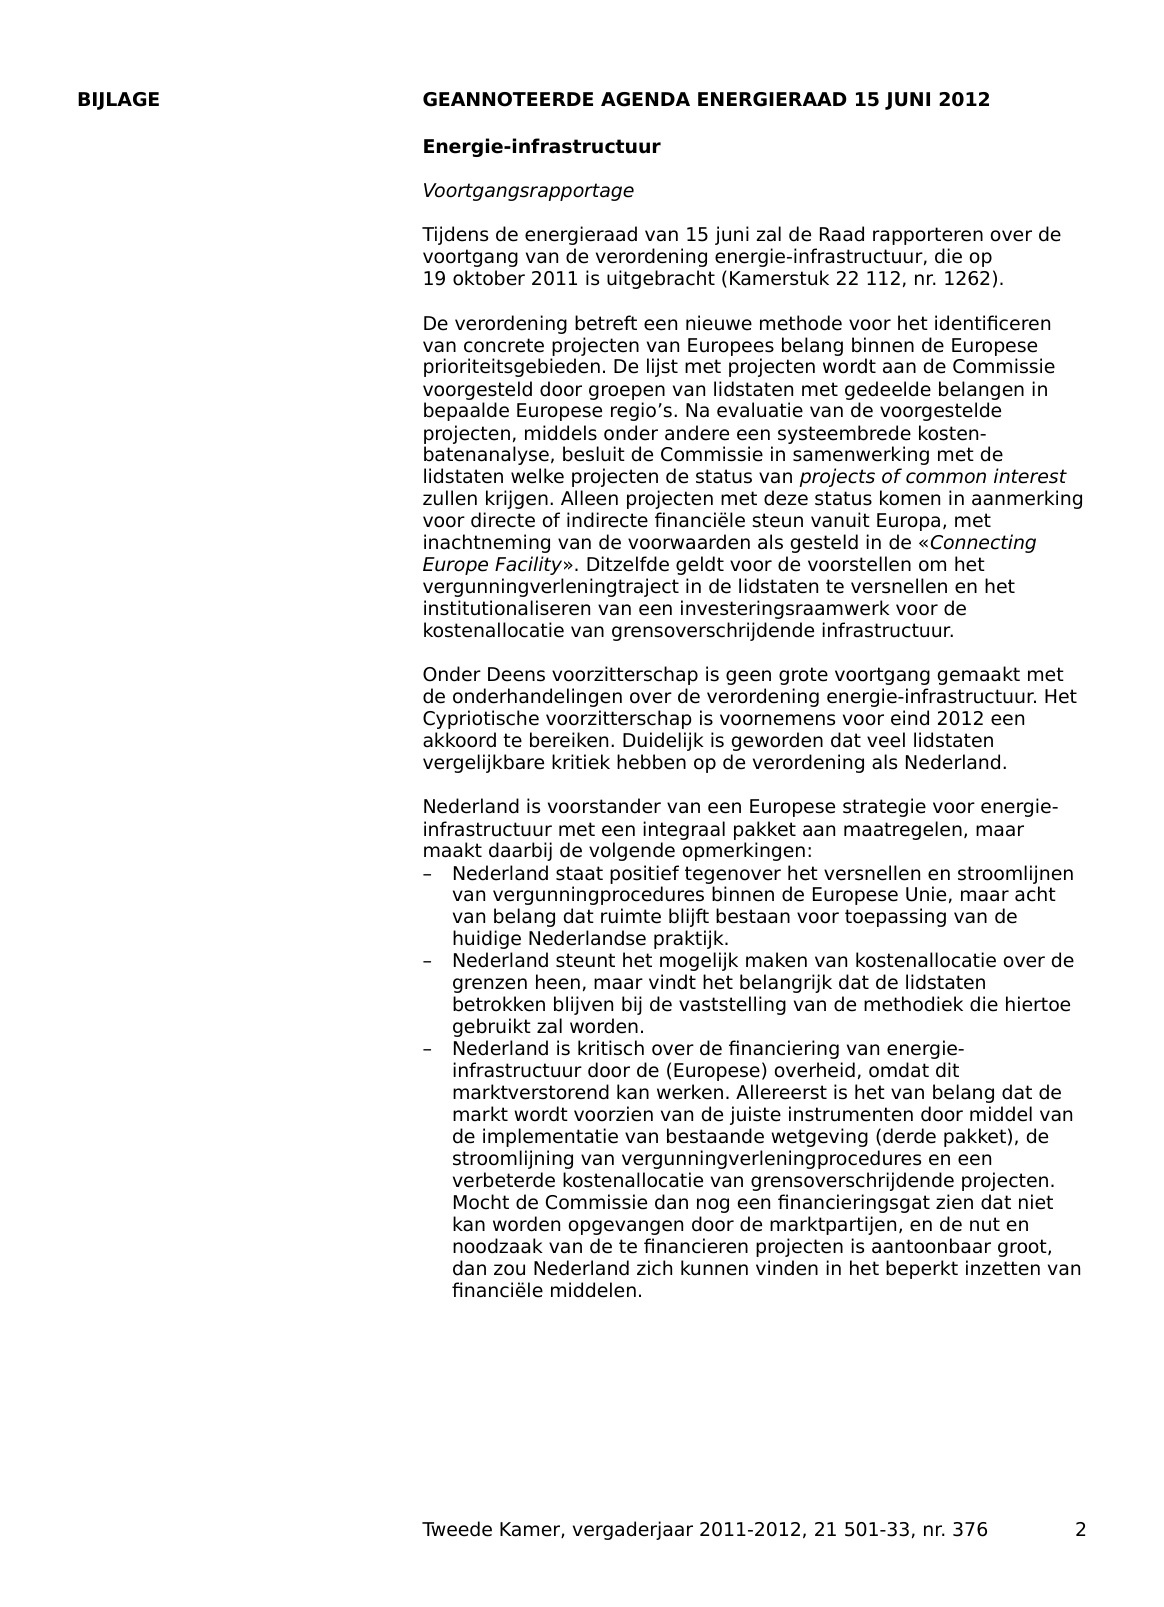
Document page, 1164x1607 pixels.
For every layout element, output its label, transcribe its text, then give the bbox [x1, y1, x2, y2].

subtitle Energie-infrastructuur [422, 136, 1087, 158]
text Tijdens de energieraad van 15 juni zal de Raad rapporteren over de voortgang van de verordening energie-infrastructuur, die op 19 oktober 2011 is uitgebracht (Kamerstuk 22 112, nr. 1262). [422, 224, 1087, 290]
subtitle Voortgangsrapportage [422, 180, 1087, 202]
text Nederland is voorstander van een Europese strategie voor energie-infrastructuur met een integraal pakket aan maatregelen, maar maakt daarbij de volgende opmerkingen: [422, 796, 1087, 862]
text De verordening betreft een nieuwe methode voor het identificeren van concrete projecten van Europees belang binnen de Europese prioriteitsgebieden. De lijst met projecten wordt aan de Commissie voorgesteld door groepen van lidstaten met gedeelde belangen in bepaalde Europese regio’s. Na evaluatie van de voorgestelde projecten, middels onder andere een systeembrede kosten-batenanalyse, besluit de Commissie in samenwerking met de lidstaten welke projecten de status van projects of common interest zullen krijgen. Alleen projecten met deze status komen in aanmerking voor directe of indirecte financiële steun vanuit Europa, met inachtneming van de voorwaarden als gesteld in de «Connecting Europe Facility». Ditzelfde geldt voor de voorstellen om het vergunningverleningtraject in de lidstaten te versnellen en het institutionaliseren van een investeringsraamwerk voor de kostenallocatie van grensoverschrijdende infrastructuur. [422, 312, 1087, 642]
text Onder Deens voorzitterschap is geen grote voortgang gemaakt met de onderhandelingen over de verordening energie-infrastructuur. Het Cypriotische voorzitterschap is voornemens voor eind 2012 een akkoord te bereiken. Duidelijk is geworden dat veel lidstaten vergelijkbare kritiek hebben op de verordening als Nederland. [422, 664, 1087, 774]
text – Nederland staat positief tegenover het versnellen en stroomlijnen van vergunningprocedures binnen de Europese Unie, maar acht van belang dat ruimte blijft bestaan voor toepassing van de huidige Nederlandse praktijk. [422, 862, 1087, 950]
subtitle BIJLAGE GEANNOTEERDE AGENDA ENERGIERAAD 15 JUNI 2012 [77, 89, 1087, 111]
text – Nederland is kritisch over de financiering van energie-infrastructuur door de (Europese) overheid, omdat dit marktverstorend kan werken. Allereerst is het van belang dat de markt wordt voorzien van de juiste instrumenten door middel van de implementatie van bestaande wetgeving (derde pakket), de stroomlijning van vergunningverleningprocedures en een verbeterde kostenallocatie van grensoverschrijdende projecten. Mocht de Commissie dan nog een financieringsgat zien dat niet kan worden opgevangen door de marktpartijen, en de nut en noodzaak van de te financieren projecten is aantoonbaar groot, dan zou Nederland zich kunnen vinden in het beperkt inzetten van financiële middelen. [422, 1038, 1087, 1302]
text – Nederland steunt het mogelijk maken van kostenallocatie over de grenzen heen, maar vindt het belangrijk dat de lidstaten betrokken blijven bij de vaststelling van de methodiek die hiertoe gebruikt zal worden. [422, 950, 1087, 1038]
